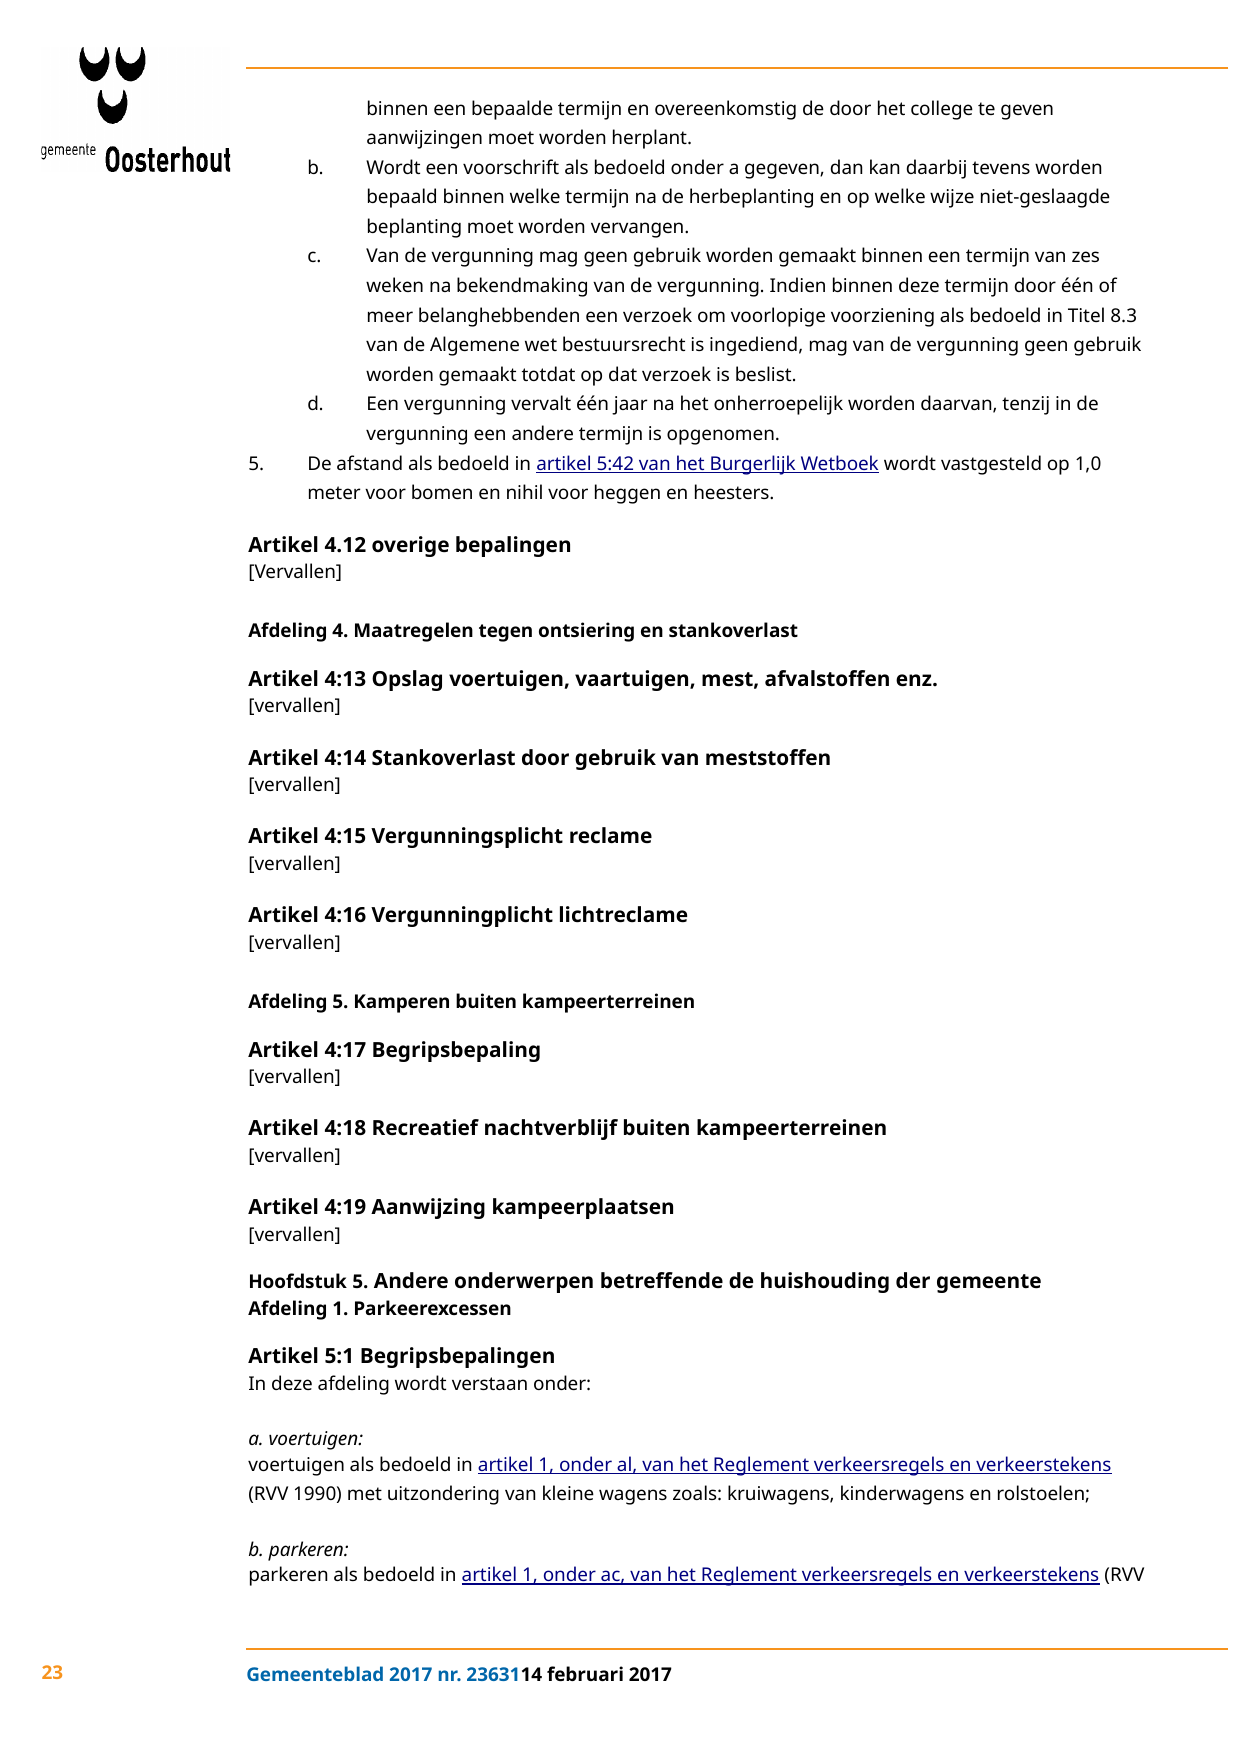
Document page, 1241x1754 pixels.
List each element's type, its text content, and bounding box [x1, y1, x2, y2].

text Afdeling 5. Kamperen buiten kampeerterreinen [248, 988, 1152, 1014]
text [vervallen] [248, 1221, 1152, 1247]
text a. voertuigen: [248, 1425, 1152, 1451]
text Artikel 4:13 Opslag voertuigen, vaartuigen, mest, afvalstoffen enz. [248, 664, 1152, 692]
list De afstand als bedoeld in artikel 5:42 van het Burgerlijk Wetboek wordt vastgesteld op 1,0 meter voor bomen en nihil voor heggen en heesters. [248, 450, 1152, 505]
text Afdeling 1. Parkeerexcessen [248, 1295, 1152, 1321]
text Artikel 5:1 Begripsbepalingen [248, 1341, 1152, 1370]
text b. parkeren: [248, 1536, 1152, 1562]
text [vervallen] [248, 850, 1152, 876]
text [vervallen] [248, 771, 1152, 797]
text Artikel 4:17 Begripsbepaling [248, 1035, 1152, 1063]
text In deze afdeling wordt verstaan onder: [248, 1370, 1152, 1396]
list binnen een bepaalde termijn en overeenkomstig de door het college te geven aanwijzingen moet worden herplant. [307, 95, 1152, 150]
list Wordt een voorschrift als bedoeld onder a gegeven, dan kan daarbij tevens worden bepaald binnen welke termijn na de herbeplanting en op welke wijze niet-geslaagde beplanting moet worden vervangen. [307, 154, 1152, 239]
text [Vervallen] [248, 558, 1152, 584]
list Van de vergunning mag geen gebruik worden gemaakt binnen een termijn van zes weken na bekendmaking van de vergunning. Indien binnen deze termijn door één of meer belanghebbenden een verzoek om voorlopige voorziening als bedoeld in Titel 8.3 van de Algemene wet bestuursrecht is ingediend, mag van de vergunning geen gebruik worden gemaakt totdat op dat verzoek is beslist. [307, 243, 1152, 387]
text parkeren als bedoeld in artikel 1, onder ac, van het Reglement verkeersregels en verkeerstekens (RVV [248, 1562, 1152, 1587]
text Artikel 4.12 overige bepalingen [248, 530, 1152, 558]
text Artikel 4:16 Vergunningplicht lichtreclame [248, 901, 1152, 929]
text Artikel 4:19 Aanwijzing kampeerplaatsen [248, 1192, 1152, 1221]
text [vervallen] [248, 1142, 1152, 1168]
text Artikel 4:18 Recreatief nachtverblijf buiten kampeerterreinen [248, 1113, 1152, 1142]
list Een vergunning vervalt één jaar na het onherroepelijk worden daarvan, tenzij in de vergunning een andere termijn is opgenomen. [307, 391, 1152, 446]
picture [41, 47, 231, 172]
text Artikel 4:14 Stankoverlast door gebruik van meststoffen [248, 743, 1152, 771]
text Artikel 4:15 Vergunningsplicht reclame [248, 822, 1152, 850]
text [vervallen] [248, 929, 1152, 955]
text [vervallen] [248, 1063, 1152, 1089]
text voertuigen als bedoeld in artikel 1, onder al, van het Reglement verkeersregels en verkeerstekens (RVV 1990) met uitzondering van kleine wagens zoals: kruiwagens, kinderwagens en rolstoelen; [248, 1451, 1152, 1506]
text Afdeling 4. Maatregelen tegen ontsiering en stankoverlast [248, 617, 1152, 643]
text Hoofdstuk 5. Andere onderwerpen betreffende de huishouding der gemeente [248, 1266, 1152, 1295]
text [vervallen] [248, 692, 1152, 718]
